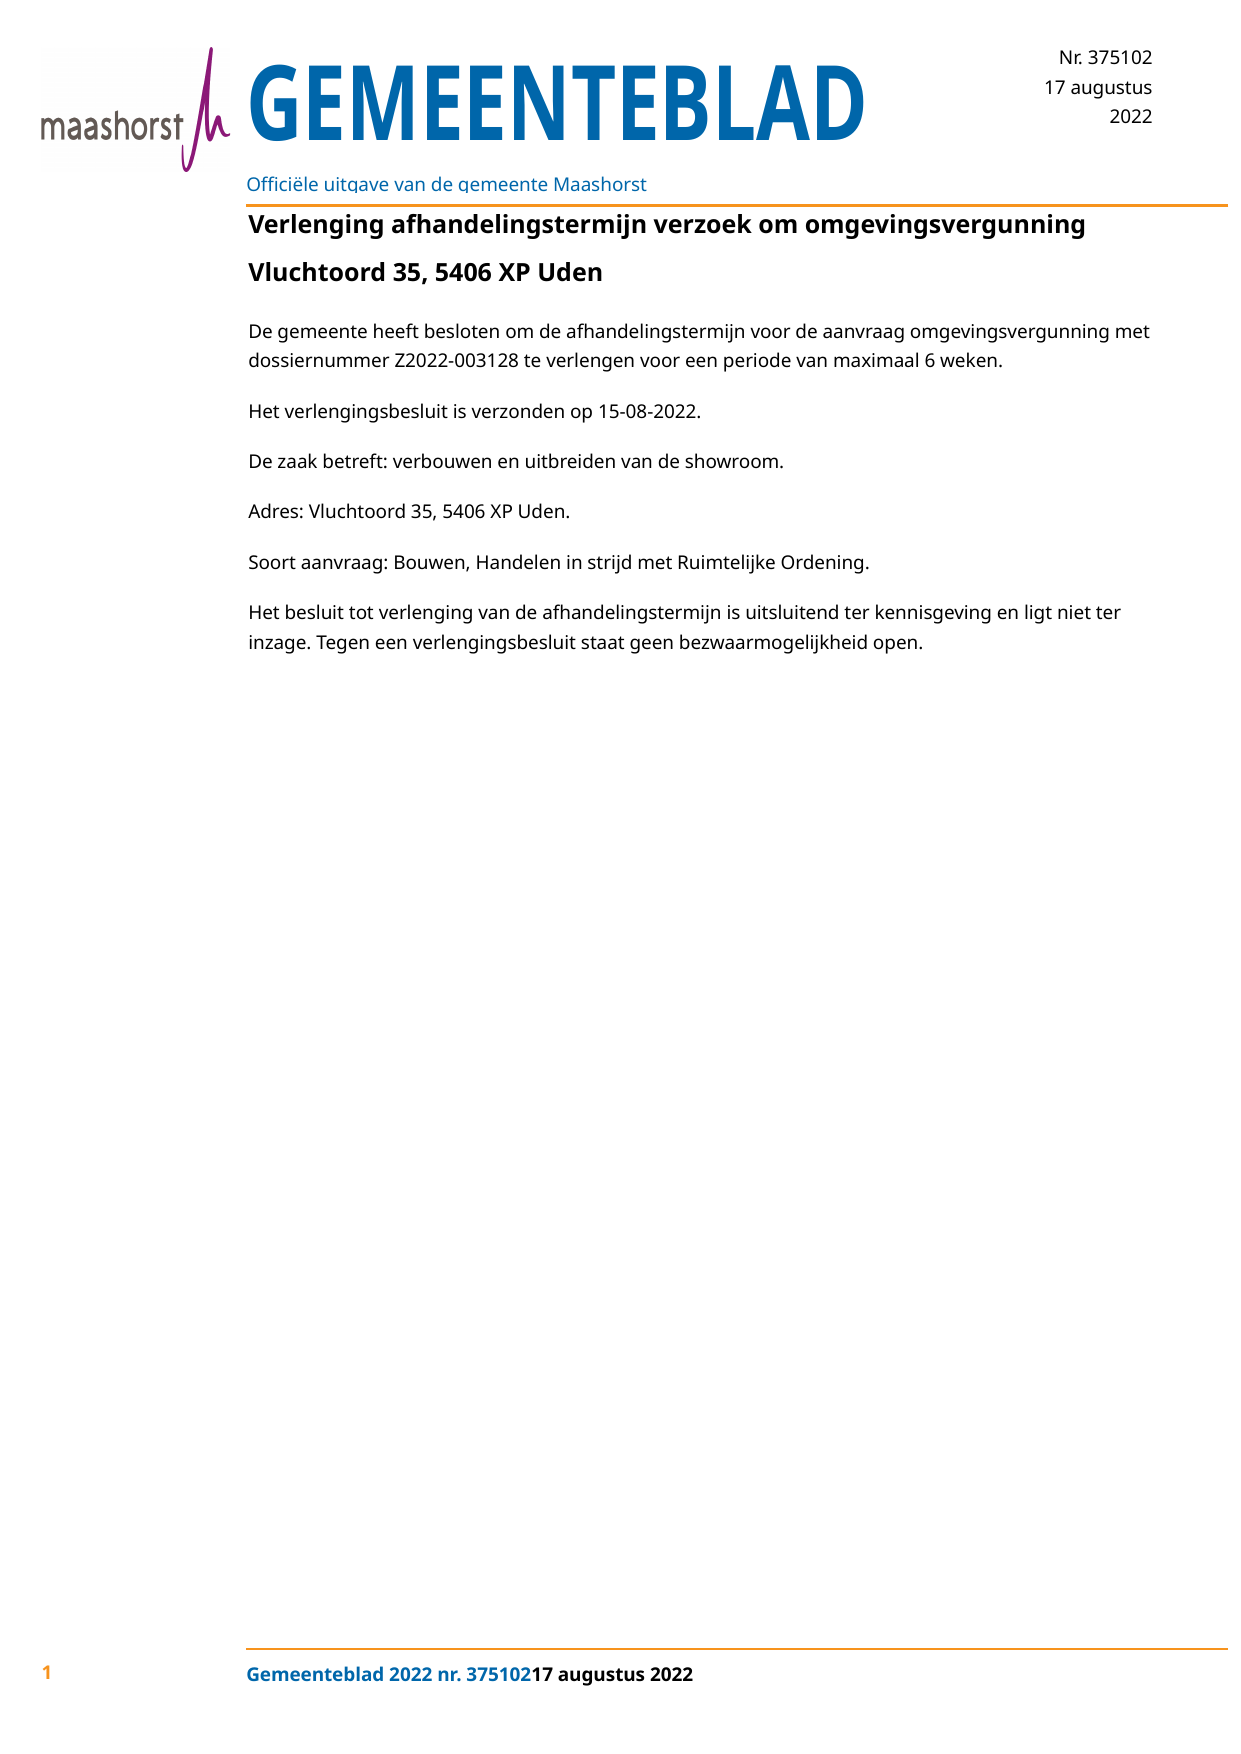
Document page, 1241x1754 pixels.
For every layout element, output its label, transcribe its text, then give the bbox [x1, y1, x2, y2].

text Verlenging afhandelingstermijn verzoek om omgevingsvergunning Vluchtoord 35, 5406 XP Uden [248, 207, 1152, 288]
text Soort aanvraag: Bouwen, Handelen in strijd met Ruimtelijke Ordening. [248, 549, 1152, 575]
text Het besluit tot verlenging van de afhandelingstermijn is uitsluitend ter kennisgeving en ligt niet ter inzage. Tegen een verlengingsbesluit staat geen bezwaarmogelijkheid open. [248, 599, 1152, 655]
picture [41, 47, 231, 172]
text De gemeente heeft besloten om de afhandelingstermijn voor de aanvraag omgevingsvergunning met dossiernummer Z2022-003128 te verlengen voor een periode van maximaal 6 weken. [248, 318, 1152, 373]
text Adres: Vluchtoord 35, 5406 XP Uden. [248, 499, 1152, 524]
text De zaak betreft: verbouwen en uitbreiden van de showroom. [248, 448, 1152, 474]
text Het verlengingsbesluit is verzonden op 15-08-2022. [248, 398, 1152, 424]
